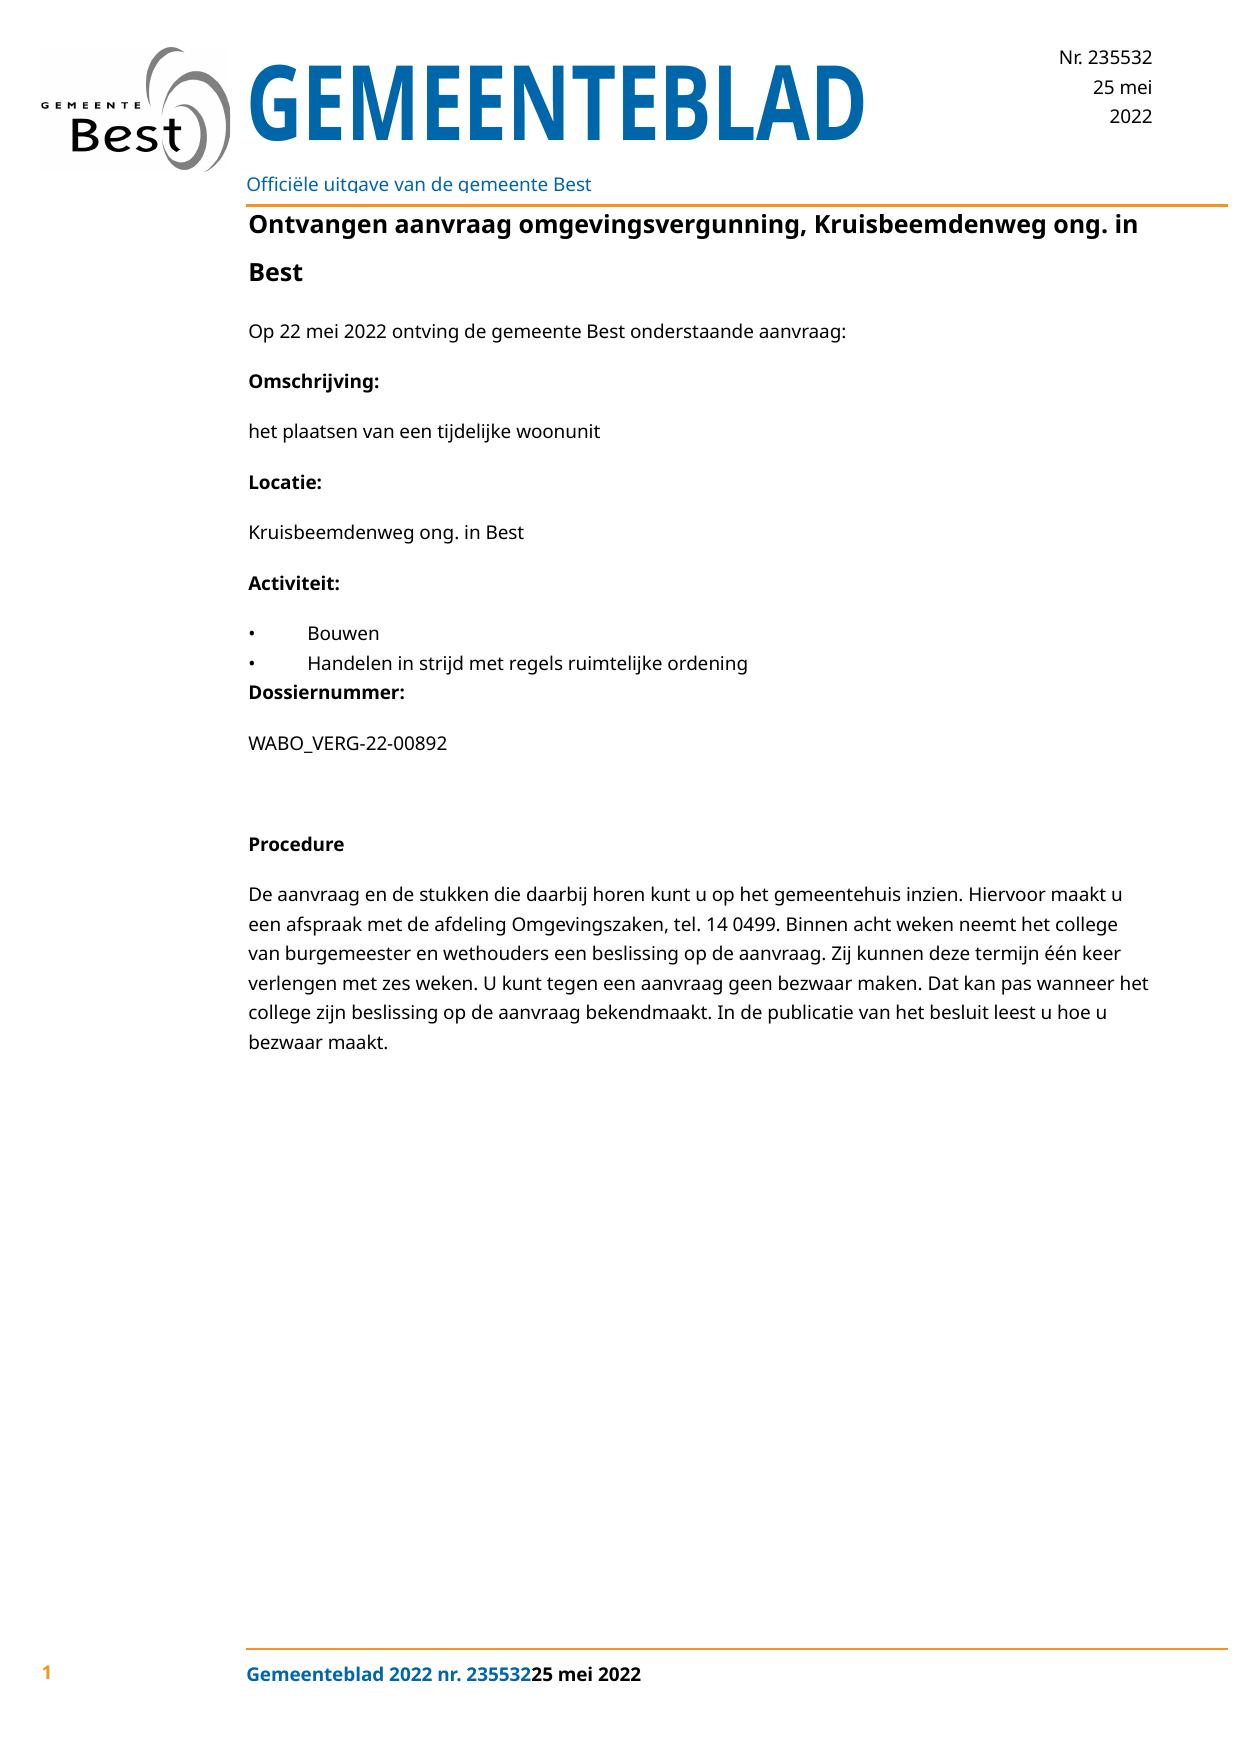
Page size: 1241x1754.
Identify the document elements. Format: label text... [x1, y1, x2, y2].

text Op 22 mei 2022 ontving de gemeente Best onderstaande aanvraag: [248, 318, 1152, 344]
text WABO_VERG-22-00892 [248, 730, 1152, 756]
text Omschrijving: [248, 368, 1152, 394]
text Locatie: [248, 469, 1152, 495]
text Ontvangen aanvraag omgevingsvergunning, Kruisbeemdenweg ong. in Best [248, 207, 1152, 288]
text Kruisbeemdenweg ong. in Best [248, 519, 1152, 545]
text Dossiernummer: [248, 679, 1152, 705]
text Procedure [248, 831, 1152, 857]
list Bouwen [248, 620, 1152, 646]
text het plaatsen van een tijdelijke woonunit [248, 419, 1152, 444]
list Handelen in strijd met regels ruimtelijke ordening [248, 650, 1152, 676]
picture [41, 47, 231, 172]
text Activiteit: [248, 570, 1152, 596]
text De aanvraag en de stukken die daarbij horen kunt u op het gemeentehuis inzien. Hiervoor maakt u een afspraak met de afdeling Omgevingszaken, tel. 14 0499. Binnen acht weken neemt het college van burgemeester en wethouders een beslissing op de aanvraag. Zij kunnen deze termijn één keer verlengen met zes weken. U kunt tegen een aanvraag geen bezwaar maken. Dat kan pas wanneer het college zijn beslissing op de aanvraag bekendmaakt. In de publicatie van het besluit leest u hoe u bezwaar maakt. [248, 881, 1152, 1055]
